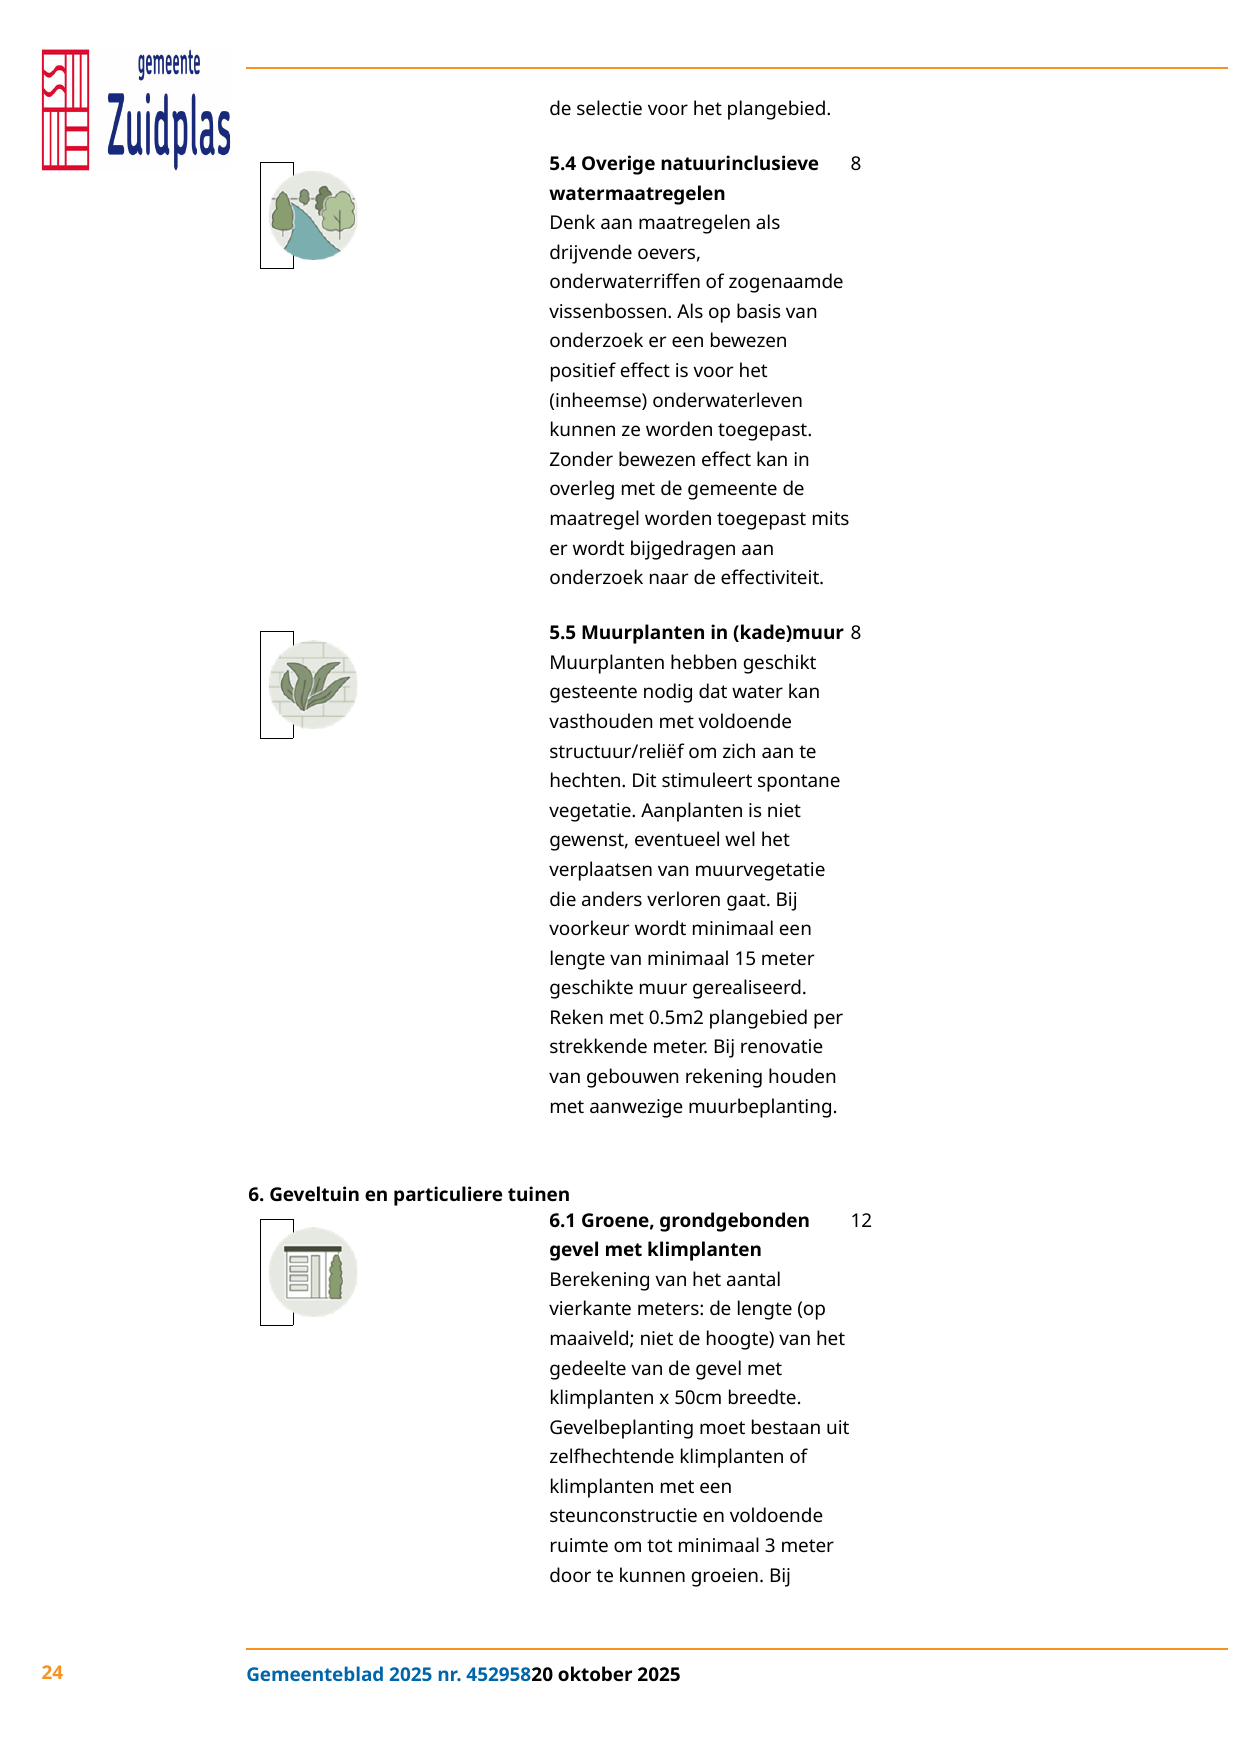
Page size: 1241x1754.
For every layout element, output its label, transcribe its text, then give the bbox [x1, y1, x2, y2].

table_cell [248, 260, 549, 619]
table_cell 12 [850, 1207, 1152, 1588]
table_cell [261, 260, 293, 268]
table_cell [850, 95, 1152, 150]
table_cell [248, 620, 549, 1148]
table_cell [261, 163, 293, 259]
table_cell 5.4 Overige natuurinclusieve watermaatregelen Denk aan maatregelen als drijvende oevers, onderwaterriffen of zogenaamde vissenbossen. Als op basis van onderzoek er een bewezen positief effect is voor het (inheemse) onderwaterleven kunnen ze worden toegepast. Zonder bewezen effect kan in overleg met de gemeente de maatregel worden toegepast mits er wordt bijgedragen aan onderzoek naar de effectiviteit. [549, 150, 850, 619]
table_cell 5.5 Muurplanten in (kade)muur Muurplanten hebben geschikt gesteente nodig dat water kan vasthouden met voldoende structuur/reliëf om zich aan te hechten. Dit stimuleert spontane vegetatie. Aanplanten is niet gewenst, eventueel wel het verplaatsen van muurvegetatie die anders verloren gaat. Bij voorkeur wordt minimaal een lengte van minimaal 15 meter geschikte muur gerealiseerd. Reken met 0.5m2 plangebied per strekkende meter. Bij renovatie van gebouwen rekening houden met aanwezige muurbeplanting. [549, 620, 850, 1148]
table_cell 8 [850, 620, 1152, 1148]
table_cell 8 [850, 150, 1152, 619]
table_header 6. Geveltuin en particuliere tuinen [248, 1181, 1152, 1207]
picture [268, 171, 358, 260]
picture [41, 47, 231, 172]
picture [268, 640, 358, 729]
table_cell [248, 95, 549, 150]
table_cell [248, 1207, 549, 1588]
table_cell 6.1 Groene, grondgebonden gevel met klimplanten Berekening van het aantal vierkante meters: de lengte (op maaiveld; niet de hoogte) van het gedeelte van de gevel met klimplanten x 50cm breedte. Gevelbeplanting moet bestaan uit zelfhechtende klimplanten of klimplanten met een steunconstructie en voldoende ruimte om tot minimaal 3 meter door te kunnen groeien. Bij [549, 1207, 850, 1588]
table_cell [248, 150, 549, 259]
table_cell de selectie voor het plangebied. [549, 95, 850, 150]
picture [268, 1227, 358, 1317]
